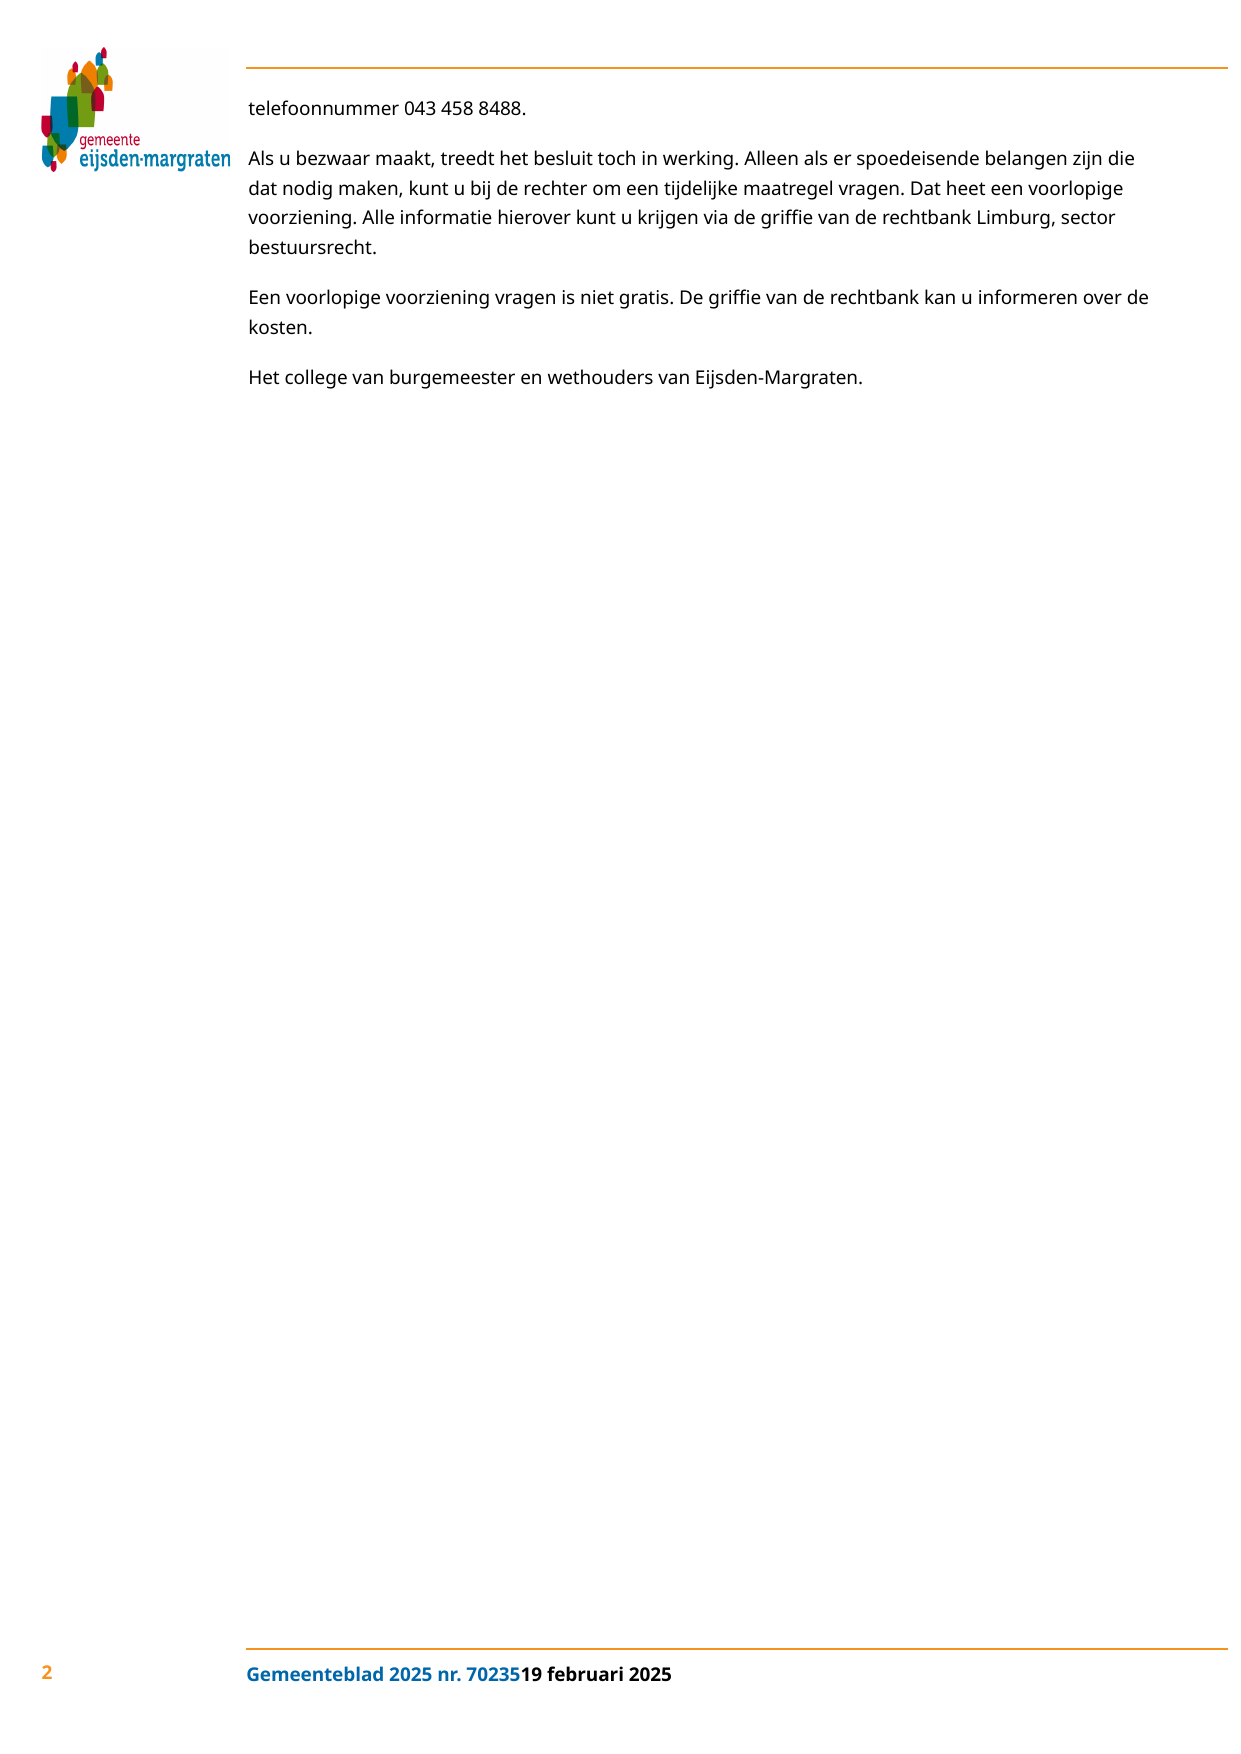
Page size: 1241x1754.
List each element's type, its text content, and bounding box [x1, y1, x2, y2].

text telefoonnummer 043 458 8488. [248, 95, 1152, 121]
text Het college van burgemeester en wethouders van Eijsden-Margraten. [248, 364, 1152, 390]
text Een voorlopige voorziening vragen is niet gratis. De griffie van de rechtbank kan u informeren over de kosten. [248, 284, 1152, 340]
picture [41, 47, 231, 172]
text Als u bezwaar maakt, treedt het besluit toch in werking. Alleen als er spoedeisende belangen zijn die dat nodig maken, kunt u bij de rechter om een tijdelijke maatregel vragen. Dat heet een voorlopige voorziening. Alle informatie hierover kunt u krijgen via de griffie van de rechtbank Limburg, sector bestuursrecht. [248, 145, 1152, 260]
